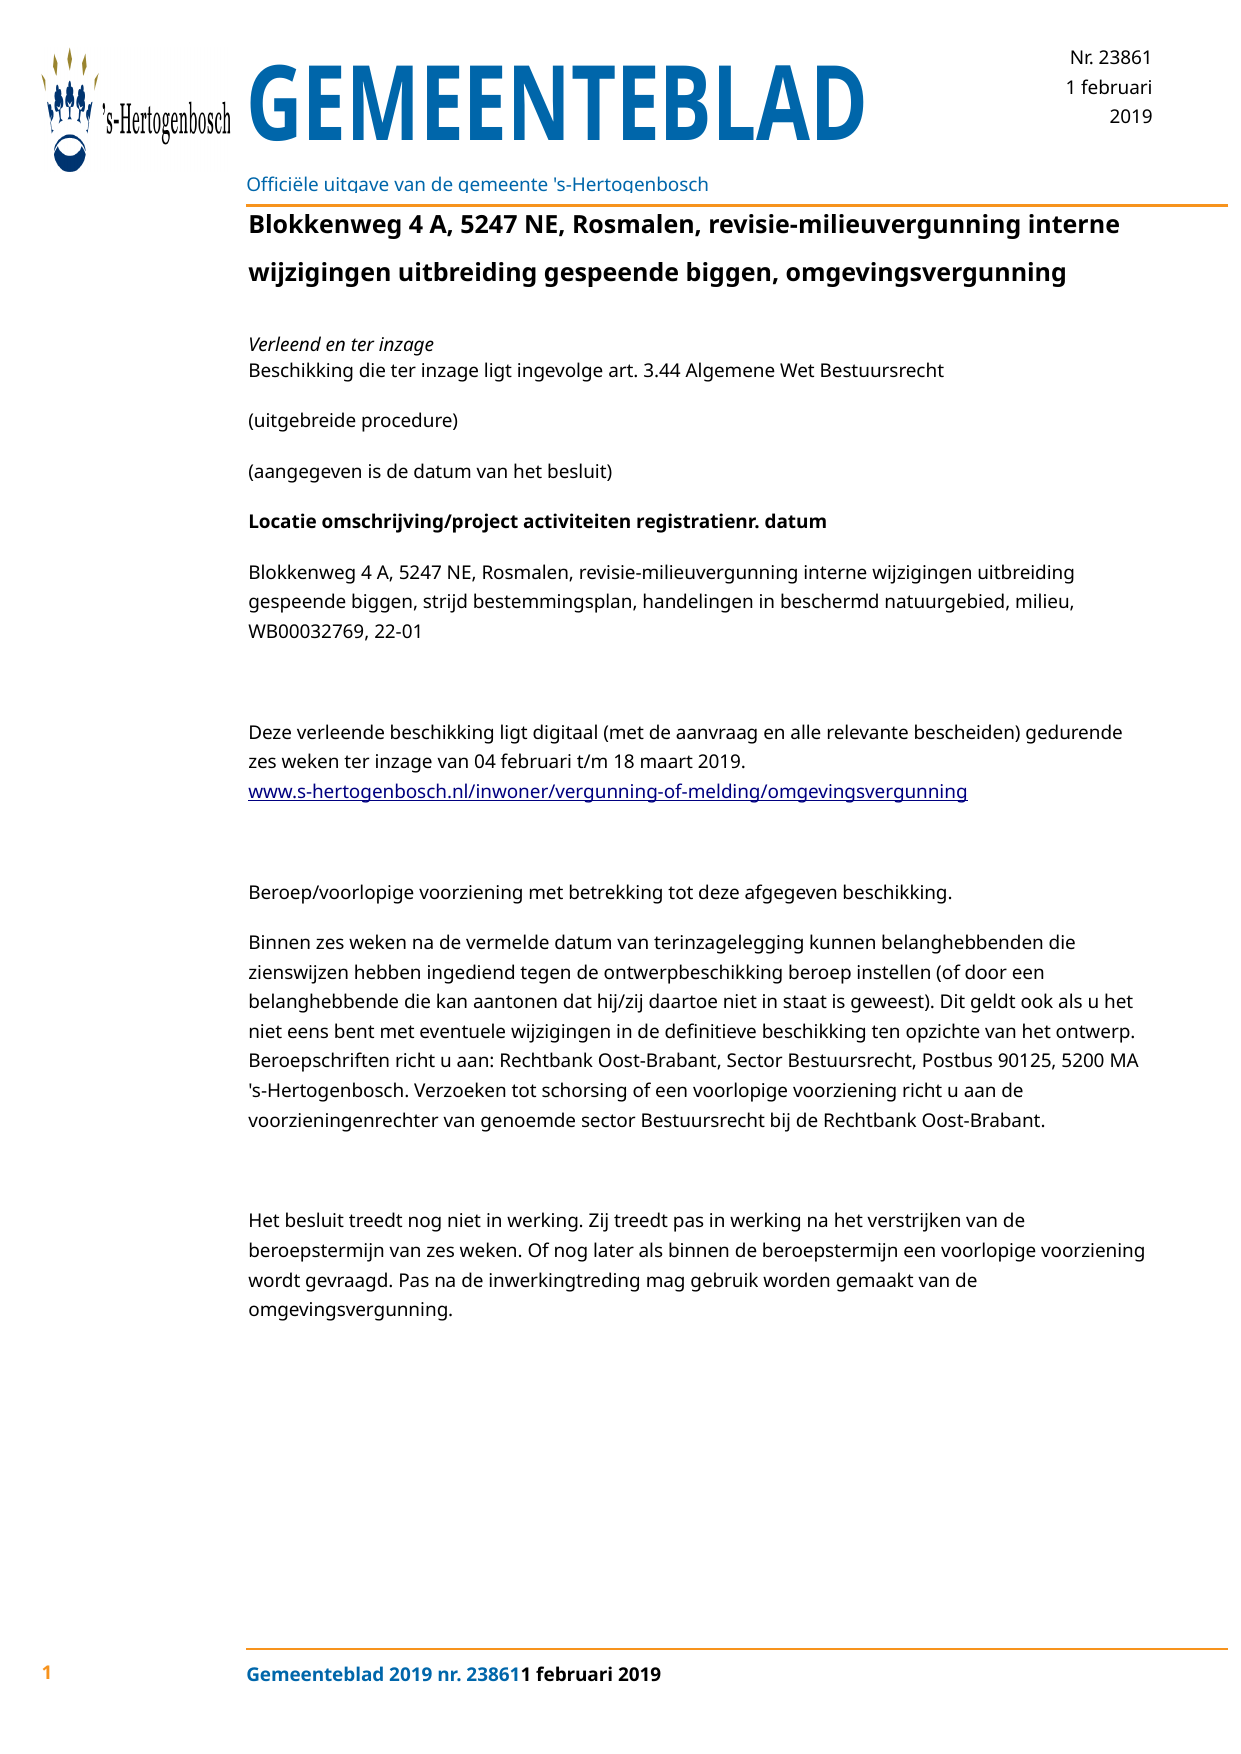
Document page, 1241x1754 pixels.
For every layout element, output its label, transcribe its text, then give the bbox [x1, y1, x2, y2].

text Binnen zes weken na de vermelde datum van terinzagelegging kunnen belanghebbenden die zienswijzen hebben ingediend tegen de ontwerpbeschikking beroep instellen (of door een belanghebbende die kan aantonen dat hij/zij daartoe niet in staat is geweest). Dit geldt ook als u het niet eens bent met eventuele wijzigingen in de definitieve beschikking ten opzichte van het ontwerp. Beroepschriften richt u aan: Rechtbank Oost-Brabant, Sector Bestuursrecht, Postbus 90125, 5200 MA 's-Hertogenbosch. Verzoeken tot schorsing of een voorlopige voorziening richt u aan de voorzieningenrechter van genoemde sector Bestuursrecht bij de Rechtbank Oost-Brabant. [248, 929, 1152, 1132]
text Blokkenweg 4 A, 5247 NE, Rosmalen, revisie-milieuvergunning interne wijzigingen uitbreiding gespeende biggen, strijd bestemmingsplan, handelingen in beschermd natuurgebied, milieu, WB00032769, 22-01 [248, 559, 1152, 644]
text Beroep/voorlopige voorziening met betrekking tot deze afgegeven beschikking. [248, 879, 1152, 904]
text Deze verleende beschikking ligt digitaal (met de aanvraag en alle relevante bescheiden) gedurende zes weken ter inzage van 04 februari t/m 18 maart 2019. www.s-hertogenbosch.nl/inwoner/vergunning-of-melding/omgevingsvergunning [248, 719, 1152, 804]
text (aangegeven is de datum van het besluit) [248, 458, 1152, 484]
text Blokkenweg 4 A, 5247 NE, Rosmalen, revisie-milieuvergunning interne wijzigingen uitbreiding gespeende biggen, omgevingsvergunning [248, 207, 1152, 288]
text Beschikking die ter inzage ligt ingevolge art. 3.44 Algemene Wet Bestuursrecht [248, 357, 1152, 383]
text Het besluit treedt nog niet in werking. Zij treedt pas in werking na het verstrijken van de beroepstermijn van zes weken. Of nog later als binnen de beroepstermijn een voorlopige voorziening wordt gevraagd. Pas na de inwerkingtreding mag gebruik worden gemaakt van de omgevingsvergunning. [248, 1208, 1152, 1322]
text Locatie omschrijving/project activiteiten registratienr. datum [248, 508, 1152, 534]
text (uitgebreide procedure) [248, 408, 1152, 433]
text Verleend en ter inzage [248, 331, 1152, 357]
picture [41, 47, 231, 172]
